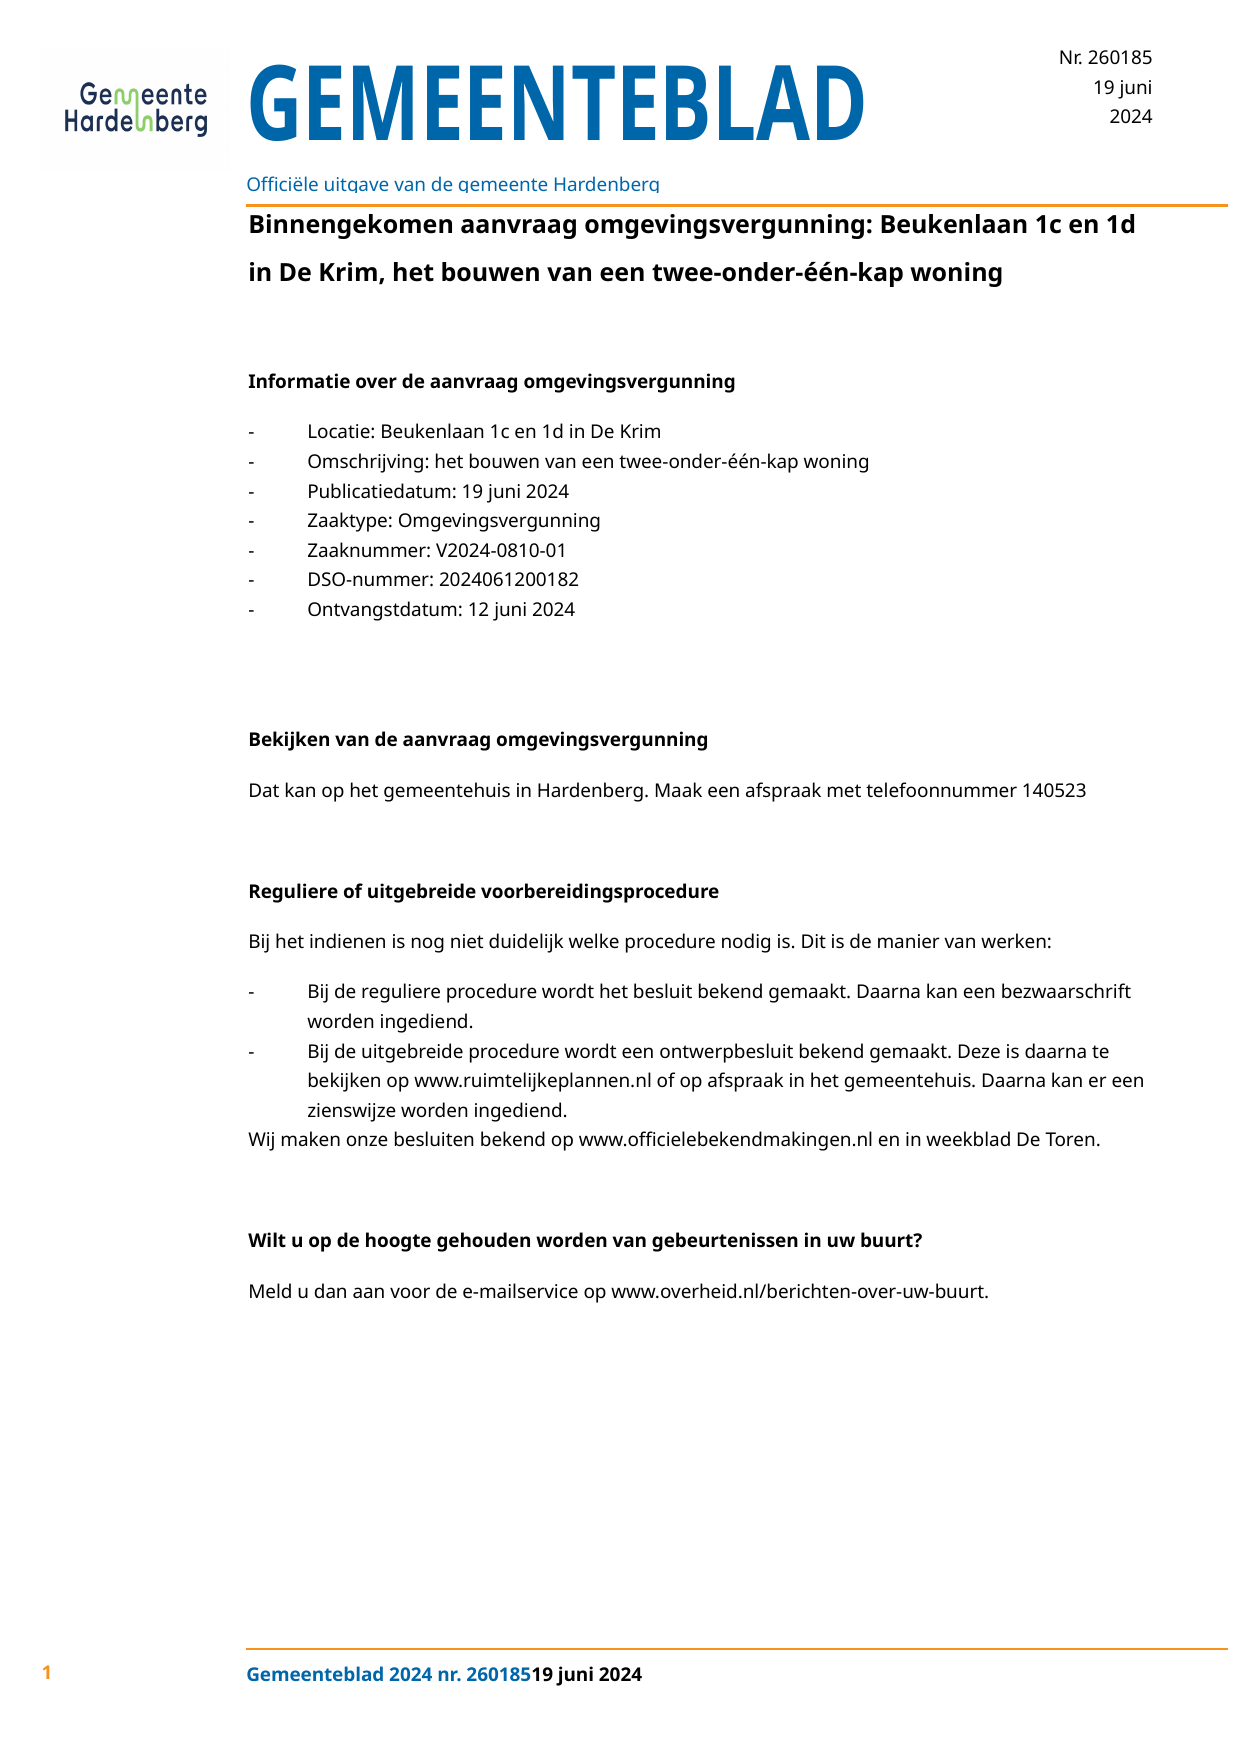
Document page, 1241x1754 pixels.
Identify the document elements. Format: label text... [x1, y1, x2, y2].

text Dat kan op het gemeentehuis in Hardenberg. Maak een afspraak met telefoonnummer 140523 [248, 777, 1152, 803]
list Zaaktype: Omgevingsvergunning [248, 507, 1152, 533]
text Reguliere of uitgebreide voorbereidingsprocedure [248, 878, 1152, 904]
text Wilt u op de hoogte gehouden worden van gebeurtenissen in uw buurt? [248, 1227, 1152, 1253]
text Binnengekomen aanvraag omgevingsvergunning: Beukenlaan 1c en 1d in De Krim, het bouwen van een twee-onder-één-kap woning [248, 207, 1152, 288]
list DSO-nummer: 2024061200182 [248, 567, 1152, 592]
list Ontvangstdatum: 12 juni 2024 [248, 596, 1152, 622]
list Publicatiedatum: 19 juni 2024 [248, 478, 1152, 504]
picture [41, 47, 231, 172]
list Omschrijving: het bouwen van een twee-onder-één-kap woning [248, 448, 1152, 474]
list Bij de uitgebreide procedure wordt een ontwerpbesluit bekend gemaakt. Deze is daarna te bekijken op www.ruimtelijkeplannen.nl of op afspraak in het gemeentehuis. Daarna kan er een zienswijze worden ingediend. [248, 1038, 1152, 1123]
text Bij het indienen is nog niet duidelijk welke procedure nodig is. Dit is de manier van werken: [248, 928, 1152, 954]
text Informatie over de aanvraag omgevingsvergunning [248, 368, 1152, 394]
list Locatie: Beukenlaan 1c en 1d in De Krim [248, 419, 1152, 444]
list Bij de reguliere procedure wordt het besluit bekend gemaakt. Daarna kan een bezwaarschrift worden ingediend. [248, 979, 1152, 1034]
text Bekijken van de aanvraag omgevingsvergunning [248, 727, 1152, 752]
list Zaaknummer: V2024-0810-01 [248, 537, 1152, 563]
text Meld u dan aan voor de e-mailservice op www.overheid.nl/berichten-over-uw-buurt. [248, 1278, 1152, 1304]
text Wij maken onze besluiten bekend op www.officielebekendmakingen.nl en in weekblad De Toren. [248, 1127, 1152, 1152]
